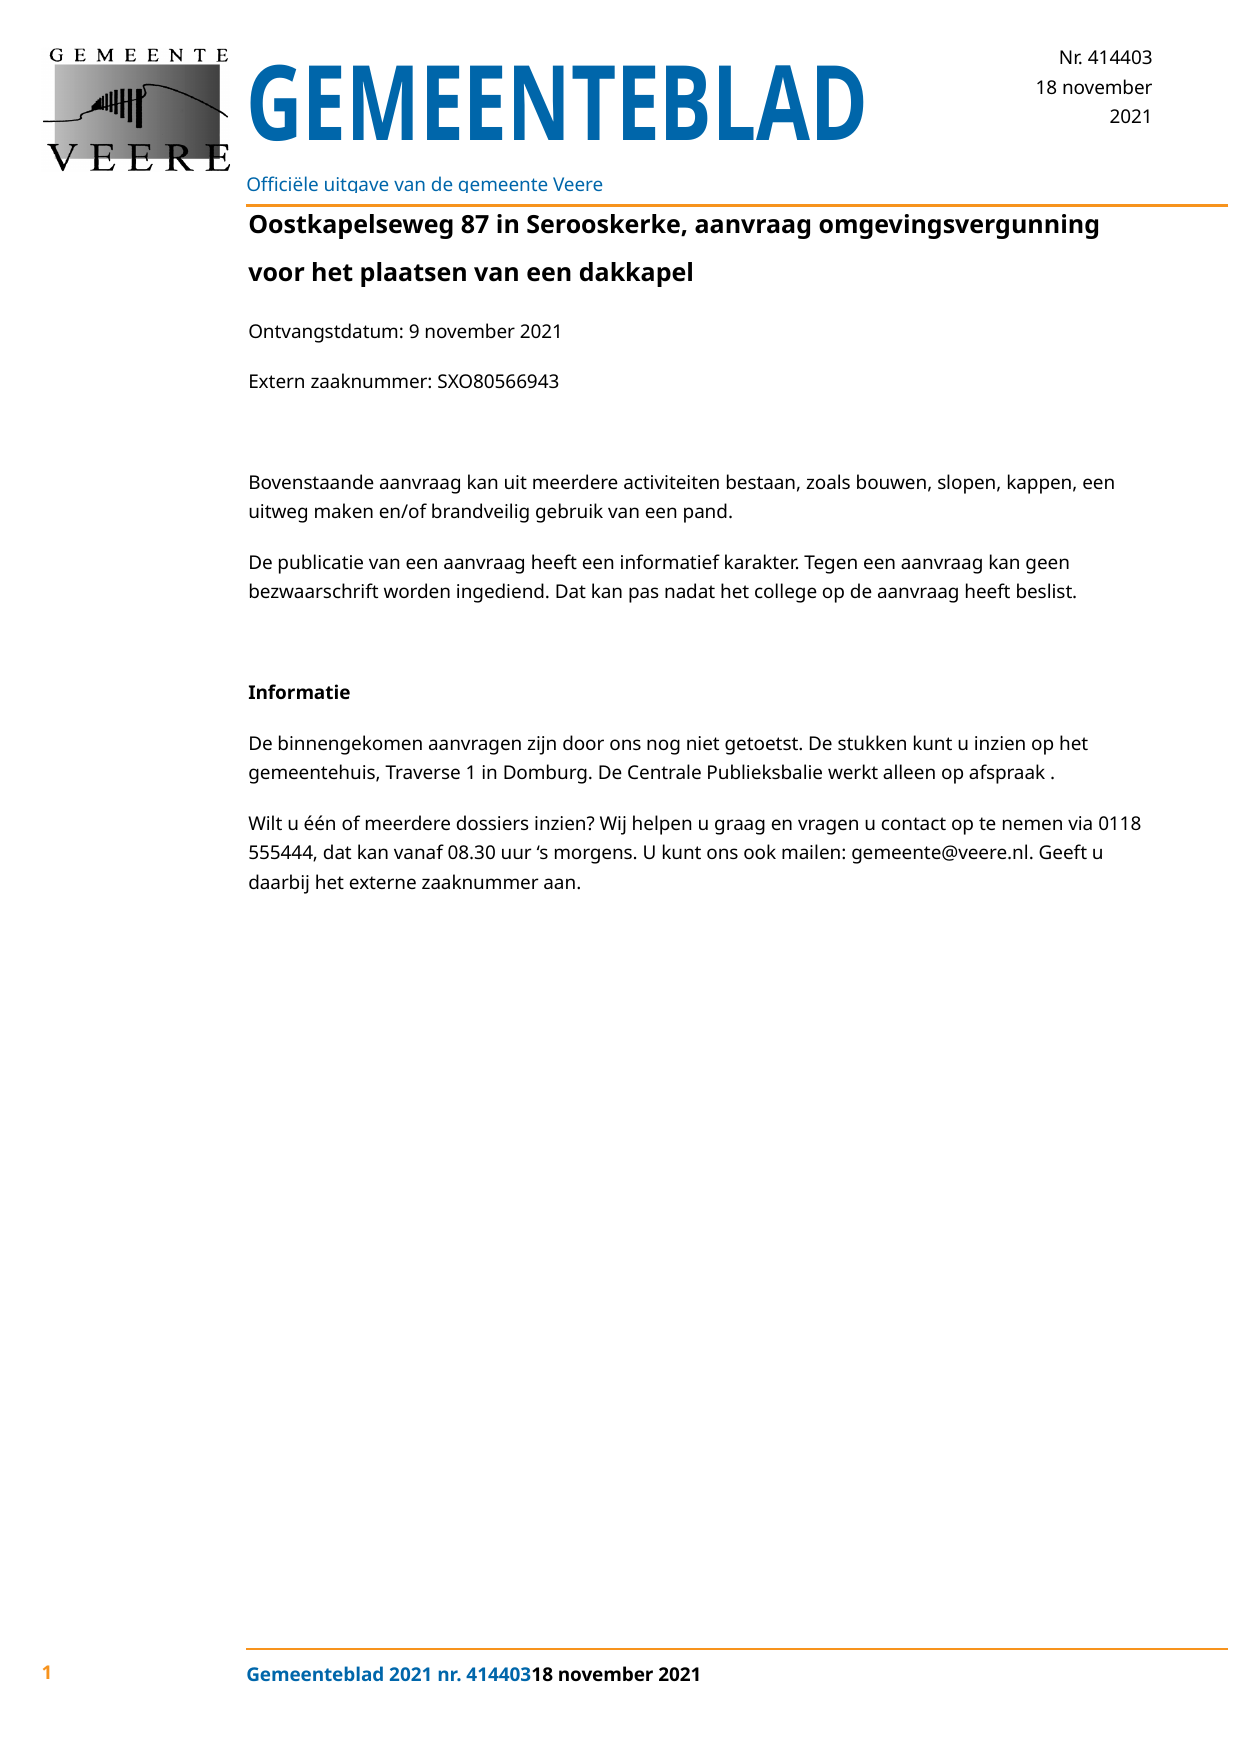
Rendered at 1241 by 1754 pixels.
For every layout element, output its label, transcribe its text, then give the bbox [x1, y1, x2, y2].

text Informatie [248, 679, 1152, 705]
text Extern zaaknummer: SXO80566943 [248, 368, 1152, 394]
text Oostkapelseweg 87 in Serooskerke, aanvraag omgevingsvergunning voor het plaatsen van een dakkapel [248, 207, 1152, 288]
text De binnengekomen aanvragen zijn door ons nog niet getoetst. De stukken kunt u inzien op het gemeentehuis, Traverse 1 in Domburg. De Centrale Publieksbalie werkt alleen op afspraak . [248, 730, 1152, 785]
text Bovenstaande aanvraag kan uit meerdere activiteiten bestaan, zoals bouwen, slopen, kappen, een uitweg maken en/of brandveilig gebruik van een pand. [248, 469, 1152, 524]
picture [41, 47, 231, 172]
text Ontvangstdatum: 9 november 2021 [248, 318, 1152, 344]
text De publicatie van een aanvraag heeft een informatief karakter. Tegen een aanvraag kan geen bezwaarschrift worden ingediend. Dat kan pas nadat het college op de aanvraag heeft beslist. [248, 549, 1152, 604]
text Wilt u één of meerdere dossiers inzien? Wij helpen u graag en vragen u contact op te nemen via 0118 555444, dat kan vanaf 08.30 uur ‘s morgens. U kunt ons ook mailen: gemeente@veere.nl. Geeft u daarbij het externe zaaknummer aan. [248, 810, 1152, 895]
